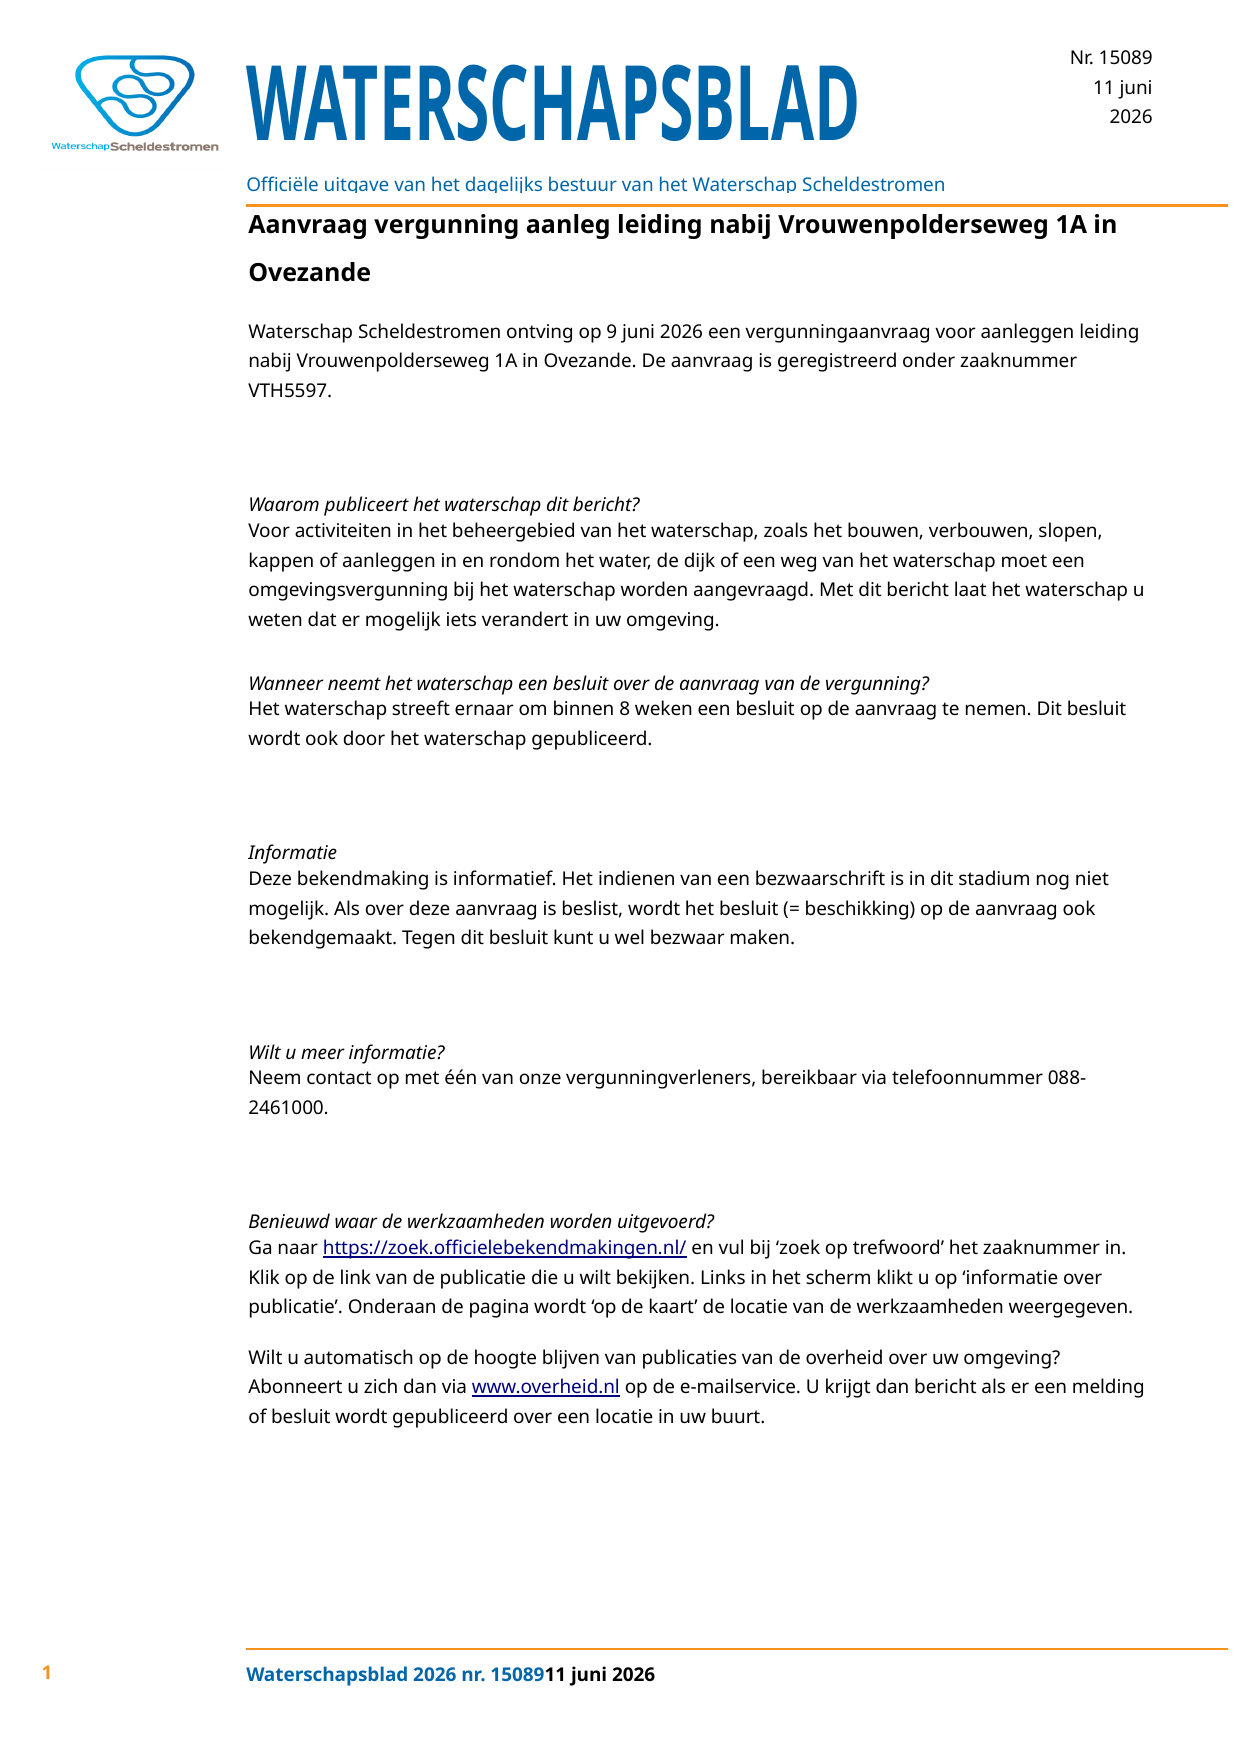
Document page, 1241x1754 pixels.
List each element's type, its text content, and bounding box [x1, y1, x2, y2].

text Het waterschap streeft ernaar om binnen 8 weken een besluit op de aanvraag te nemen. Dit besluit wordt ook door het waterschap gepubliceerd. [248, 696, 1152, 751]
text Deze bekendmaking is informatief. Het indienen van een bezwaarschrift is in dit stadium nog niet mogelijk. Als over deze aanvraag is beslist, wordt het besluit (= beschikking) op de aanvraag ook bekendgemaakt. Tegen dit besluit kunt u wel bezwaar maken. [248, 865, 1152, 950]
text Waarom publiceert het waterschap dit bericht? [248, 491, 1152, 517]
text Benieuwd waar de werkzaamheden worden uitgevoerd? [248, 1208, 1152, 1234]
text Informatie [248, 839, 1152, 865]
picture [41, 47, 231, 172]
text Wilt u automatisch op de hoogte blijven van publicaties van de overheid over uw omgeving? Abonneert u zich dan via www.overheid.nl op de e-mailservice. U krijgt dan bericht als er een melding of besluit wordt gepubliceerd over een locatie in uw buurt. [248, 1344, 1152, 1429]
text Ga naar https://zoek.officielebekendmakingen.nl/ en vul bij ‘zoek op trefwoord’ het zaaknummer in. Klik op de link van de publicatie die u wilt bekijken. Links in het scherm klikt u op ‘informatie over publicatie’. Onderaan de pagina wordt ‘op de kaart’ de locatie van de werkzaamheden weergegeven. [248, 1234, 1152, 1319]
text Wanneer neemt het waterschap een besluit over de aanvraag van de vergunning? [248, 670, 1152, 696]
text Wilt u meer informatie? [248, 1039, 1152, 1064]
text Aanvraag vergunning aanleg leiding nabij Vrouwenpolderseweg 1A in Ovezande [248, 207, 1152, 288]
text Voor activiteiten in het beheergebied van het waterschap, zoals het bouwen, verbouwen, slopen, kappen of aanleggen in en rondom het water, de dijk of een weg van het waterschap moet een omgevingsvergunning bij het waterschap worden aangevraagd. Met dit bericht laat het waterschap u weten dat er mogelijk iets verandert in uw omgeving. [248, 517, 1152, 632]
text Waterschap Scheldestromen ontving op 9 juni 2026 een vergunningaanvraag voor aanleggen leiding nabij Vrouwenpolderseweg 1A in Ovezande. De aanvraag is geregistreerd onder zaaknummer VTH5597. [248, 318, 1152, 403]
text Neem contact op met één van onze vergunningverleners, bereikbaar via telefoonnummer 088-2461000. [248, 1064, 1152, 1120]
